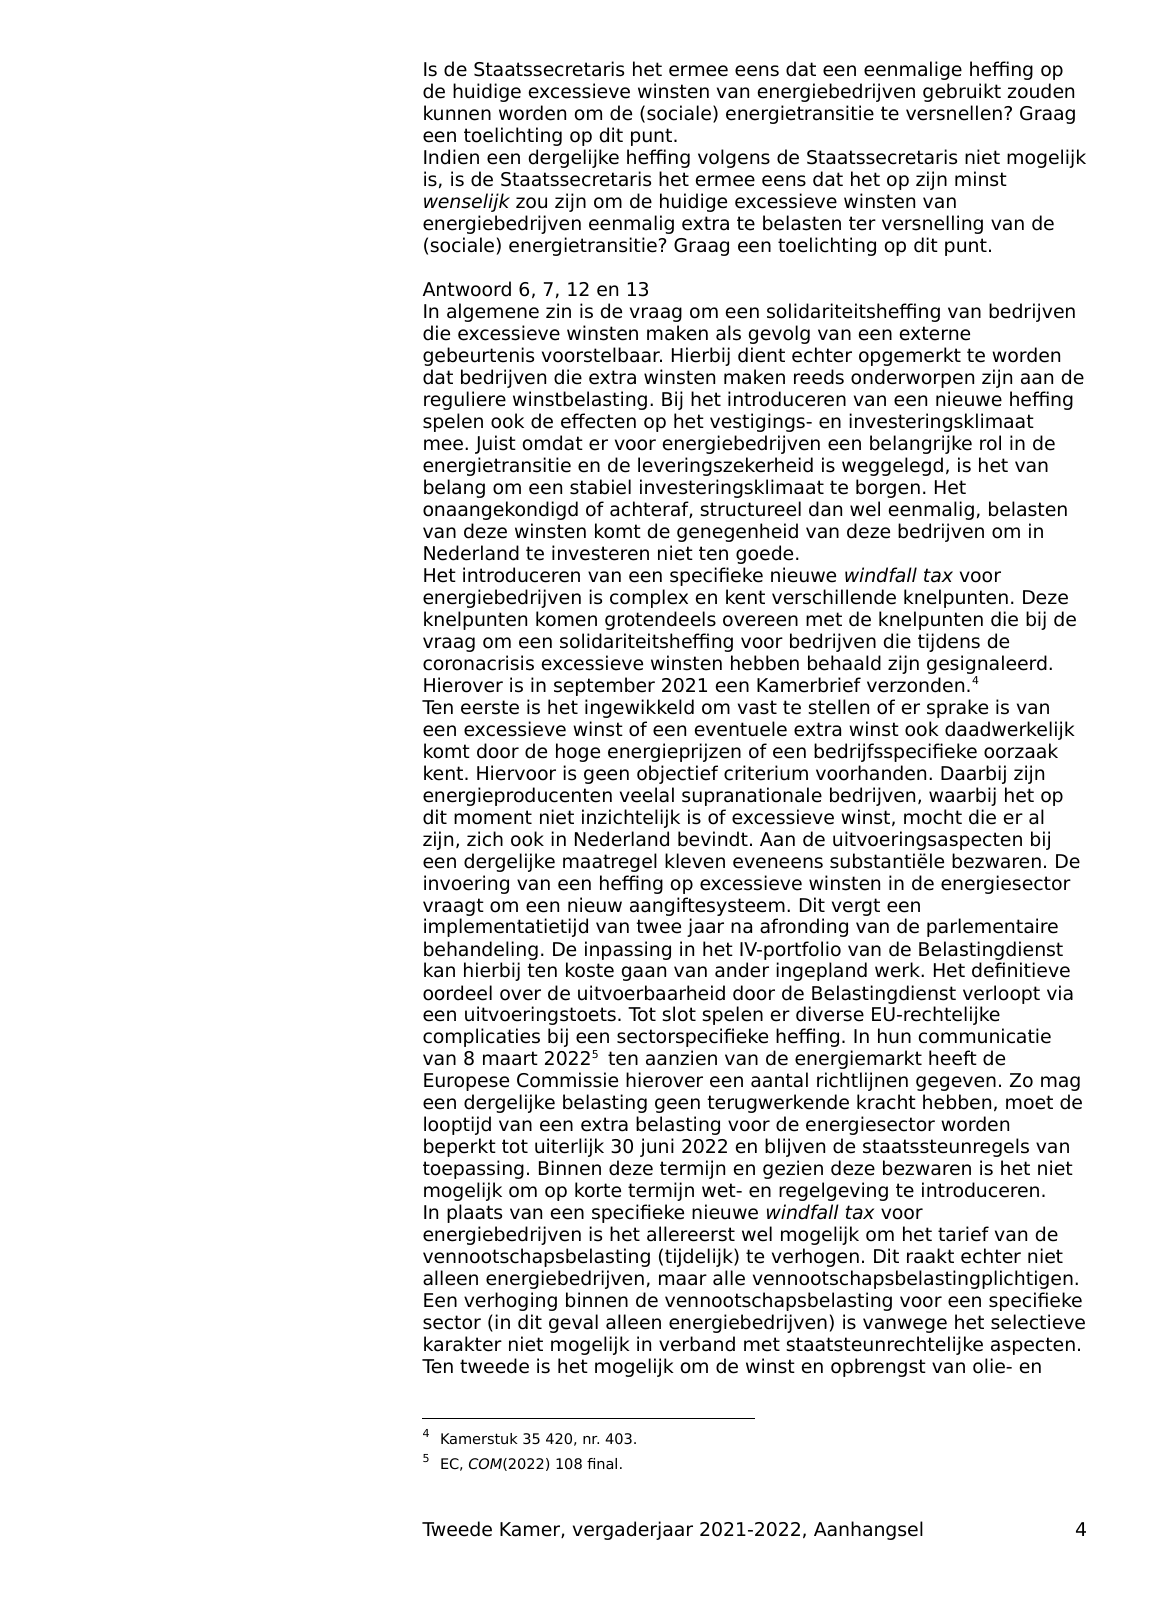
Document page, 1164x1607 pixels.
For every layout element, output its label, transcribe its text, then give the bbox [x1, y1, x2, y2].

text Is de Staatssecretaris het ermee eens dat een eenmalige heffing op de huidige excessieve winsten van energiebedrijven gebruikt zouden kunnen worden om de (sociale) energietransitie te versnellen? Graag een toelichting op dit punt. [422, 59, 1087, 147]
text Antwoord 6, 7, 12 en 13 [422, 279, 1087, 301]
text Indien een dergelijke heffing volgens de Staatssecretaris niet mogelijk is, is de Staatssecretaris het ermee eens dat het op zijn minst wenselijk zou zijn om de huidige excessieve winsten van energiebedrijven eenmalig extra te belasten ter versnelling van de (sociale) energietransitie? Graag een toelichting op dit punt. [422, 147, 1087, 257]
text Ten eerste is het ingewikkeld om vast te stellen of er sprake is van een excessieve winst of een eventuele extra winst ook daadwerkelijk komt door de hoge energieprijzen of een bedrijfsspecifieke oorzaak kent. Hiervoor is geen objectief criterium voorhanden. Daarbij zijn energieproducenten veelal supranationale bedrijven, waarbij het op dit moment niet inzichtelijk is of excessieve winst, mocht die er al zijn, zich ook in Nederland bevindt. Aan de uitvoeringsaspecten bij een dergelijke maatregel kleven eveneens substantiële bezwaren. De invoering van een heffing op excessieve winsten in de energiesector vraagt om een nieuw aangiftesysteem. Dit vergt een implementatietijd van twee jaar na afronding van de parlementaire behandeling. De inpassing in het IV-portfolio van de Belastingdienst kan hierbij ten koste gaan van ander ingepland werk. Het definitieve oordeel over de uitvoerbaarheid door de Belastingdienst verloopt via een uitvoeringstoets. Tot slot spelen er diverse EU-rechtelijke complicaties bij een sectorspecifieke heffing. In hun communicatie van 8 maart 2022 ten aanzien van de energiemarkt heeft de Europese Commissie hierover een aantal richtlijnen gegeven. Zo mag een dergelijke belasting geen terugwerkende kracht hebben, moet de looptijd van een extra belasting voor de energiesector worden beperkt tot uiterlijk 30 juni 2022 en blijven de staatssteunregels van toepassing. Binnen deze termijn en gezien deze bezwaren is het niet mogelijk om op korte termijn wet- en regelgeving te introduceren. [422, 697, 1087, 1202]
text EC, COM(2022) 108 final. [422, 1452, 1087, 1474]
text In plaats van een specifieke nieuwe windfall tax voor energiebedrijven is het allereerst wel mogelijk om het tarief van de vennootschapsbelasting (tijdelijk) te verhogen. Dit raakt echter niet alleen energiebedrijven, maar alle vennootschapsbelastingplichtigen. Een verhoging binnen de vennootschapsbelasting voor een specifieke sector (in dit geval alleen energiebedrijven) is vanwege het selectieve karakter niet mogelijk in verband met staatsteunrechtelijke aspecten. Ten tweede is het mogelijk om de winst en opbrengst van olie- en [422, 1202, 1087, 1378]
text Het introduceren van een specifieke nieuwe windfall tax voor energiebedrijven is complex en kent verschillende knelpunten. Deze knelpunten komen grotendeels overeen met de knelpunten die bij de vraag om een solidariteitsheffing voor bedrijven die tijdens de coronacrisis excessieve winsten hebben behaald zijn gesignaleerd. Hierover is in september 2021 een Kamerbrief verzonden. [422, 565, 1087, 697]
text Kamerstuk 35 420, nr. 403. [422, 1427, 1087, 1449]
text In algemene zin is de vraag om een solidariteitsheffing van bedrijven die excessieve winsten maken als gevolg van een externe gebeurtenis voorstelbaar. Hierbij dient echter opgemerkt te worden dat bedrijven die extra winsten maken reeds onderworpen zijn aan de reguliere winstbelasting. Bij het introduceren van een nieuwe heffing spelen ook de effecten op het vestigings- en investeringsklimaat mee. Juist omdat er voor energiebedrijven een belangrijke rol in de energietransitie en de leveringszekerheid is weggelegd, is het van belang om een stabiel investeringsklimaat te borgen. Het onaangekondigd of achteraf, structureel dan wel eenmalig, belasten van deze winsten komt de genegenheid van deze bedrijven om in Nederland te investeren niet ten goede. [422, 301, 1087, 565]
